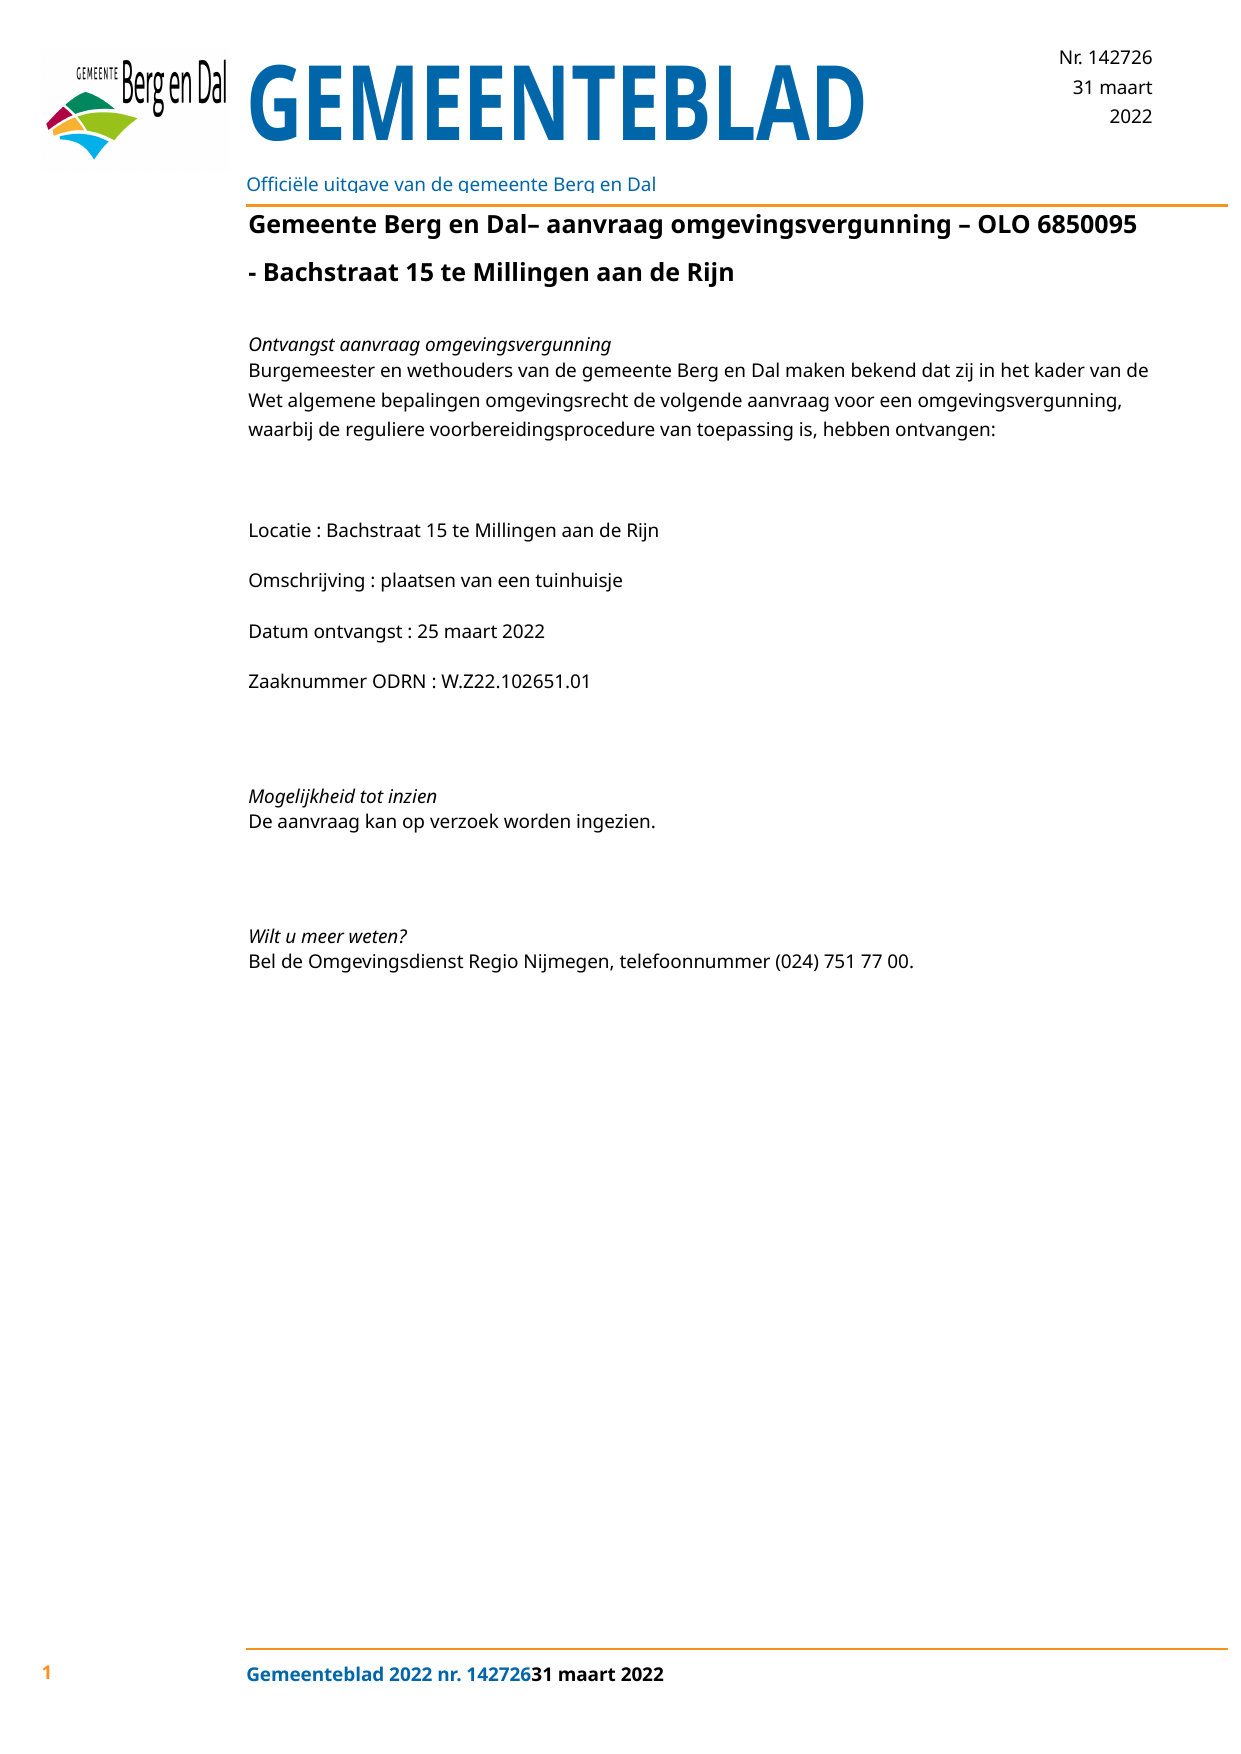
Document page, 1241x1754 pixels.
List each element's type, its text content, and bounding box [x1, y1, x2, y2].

text Bel de Omgevingsdienst Regio Nijmegen, telefoonnummer (024) 751 77 00. [248, 949, 1152, 974]
text Locatie : Bachstraat 15 te Millingen aan de Rijn [248, 517, 1152, 543]
text Datum ontvangst : 25 maart 2022 [248, 618, 1152, 644]
text Ontvangst aanvraag omgevingsvergunning [248, 331, 1152, 357]
text Burgemeester en wethouders van de gemeente Berg en Dal maken bekend dat zij in het kader van de Wet algemene bepalingen omgevingsrecht de volgende aanvraag voor een omgevingsvergunning, waarbij de reguliere voorbereidingsprocedure van toepassing is, hebben ontvangen: [248, 357, 1152, 442]
text Gemeente Berg en Dal– aanvraag omgevingsvergunning – OLO 6850095 - Bachstraat 15 te Millingen aan de Rijn [248, 207, 1152, 288]
text Wilt u meer weten? [248, 923, 1152, 949]
text De aanvraag kan op verzoek worden ingezien. [248, 808, 1152, 834]
text Mogelijkheid tot inzien [248, 783, 1152, 808]
text Zaaknummer ODRN : W.Z22.102651.01 [248, 668, 1152, 694]
text Omschrijving : plaatsen van een tuinhuisje [248, 568, 1152, 593]
picture [41, 47, 231, 172]
